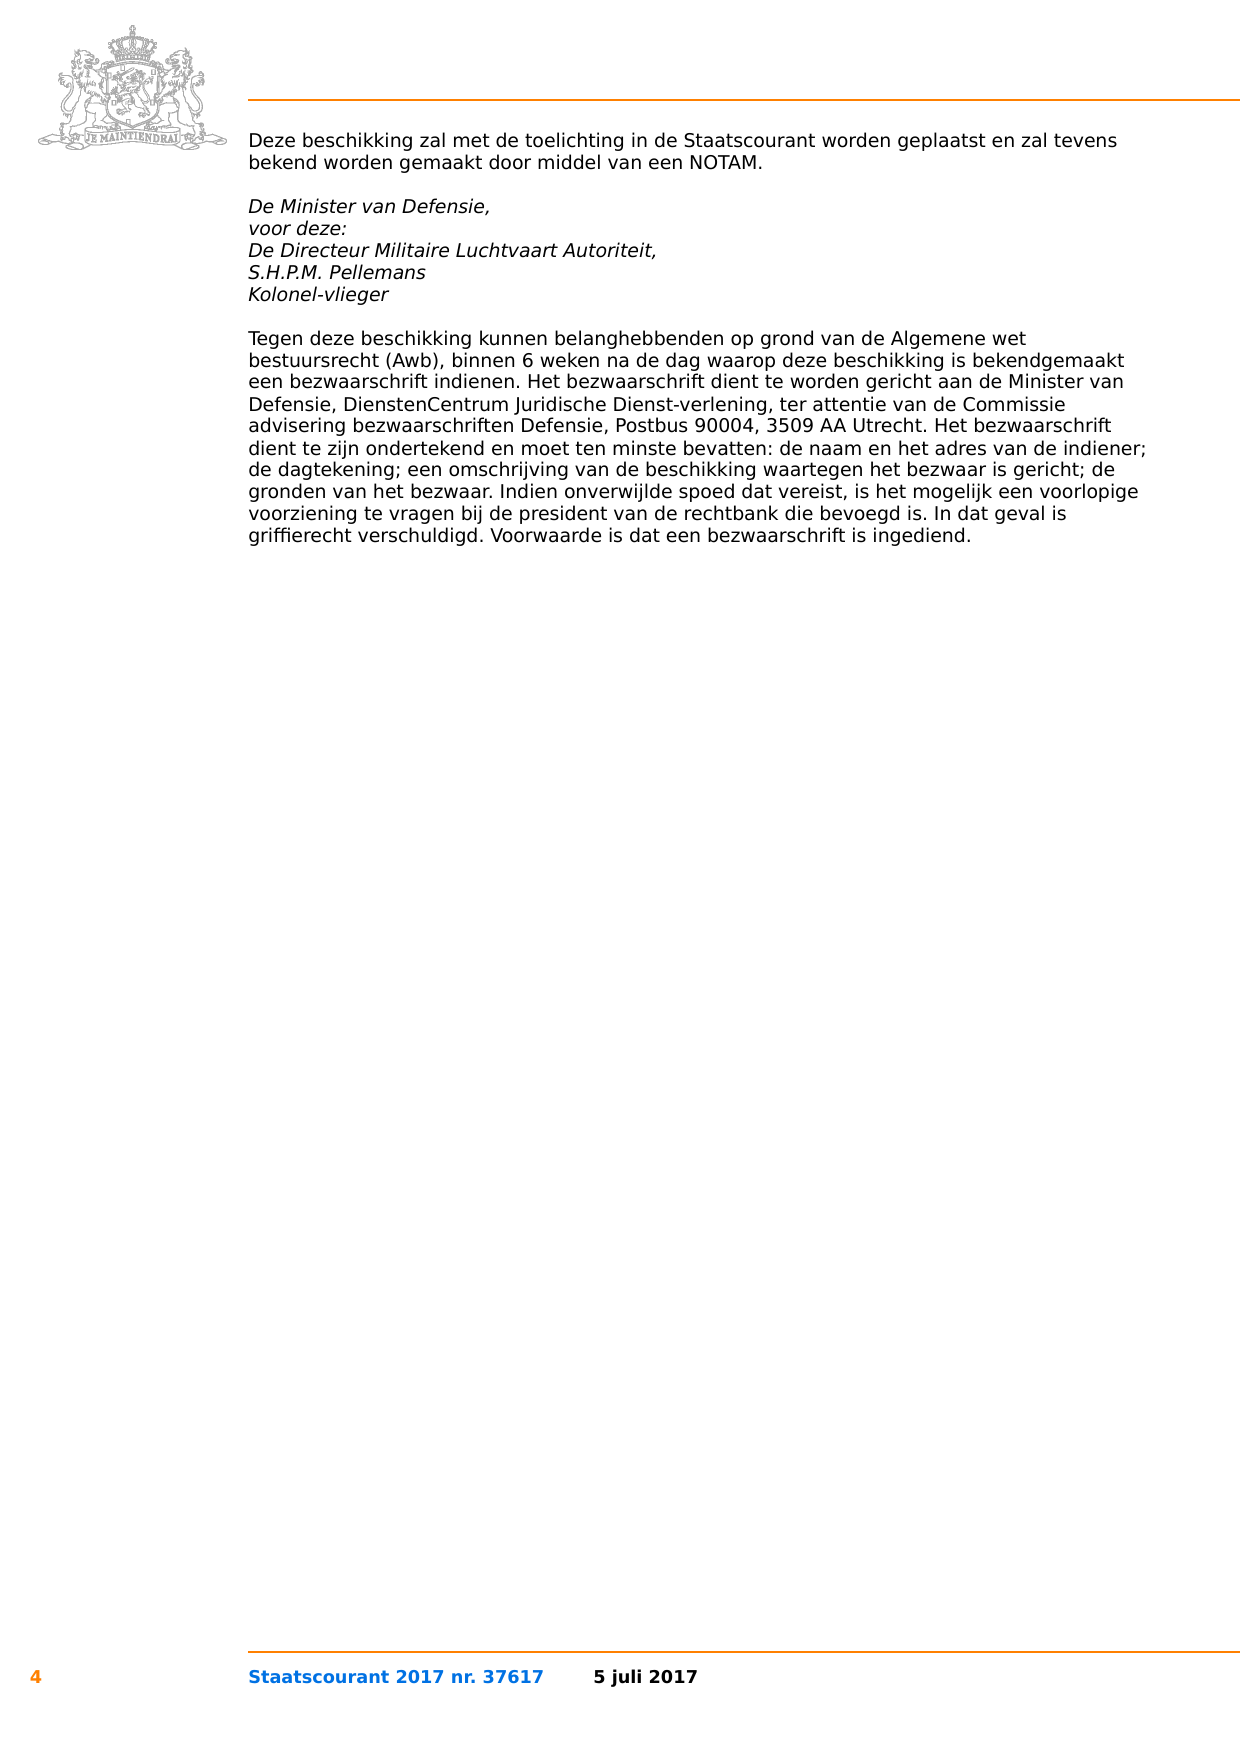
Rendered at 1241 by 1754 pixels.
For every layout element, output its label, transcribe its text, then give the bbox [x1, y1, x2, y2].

text Deze beschikking zal met de toelichting in de Staatscourant worden geplaatst en zal tevens bekend worden gemaakt door middel van een NOTAM. [248, 130, 1163, 174]
picture [38, 25, 227, 150]
text De Minister van Defensie, voor deze: De Directeur Militaire Luchtvaart Autoriteit, S.H.P.M. Pellemans Kolonel-vlieger [248, 196, 1163, 306]
text Tegen deze beschikking kunnen belanghebbenden op grond van de Algemene wet bestuursrecht (Awb), binnen 6 weken na de dag waarop deze beschikking is bekendgemaakt een bezwaarschrift indienen. Het bezwaarschrift dient te worden gericht aan de Minister van Defensie, DienstenCentrum Juridische Dienst-verlening, ter attentie van de Commissie advisering bezwaarschriften Defensie, Postbus 90004, 3509 AA Utrecht. Het bezwaarschrift dient te zijn ondertekend en moet ten minste bevatten: de naam en het adres van de indiener; de dagtekening; een omschrijving van de beschikking waartegen het bezwaar is gericht; de gronden van het bezwaar. Indien onverwijlde spoed dat vereist, is het mogelijk een voorlopige voorziening te vragen bij de president van de rechtbank die bevoegd is. In dat geval is griffierecht verschuldigd. Voorwaarde is dat een bezwaarschrift is ingediend. [248, 327, 1163, 547]
